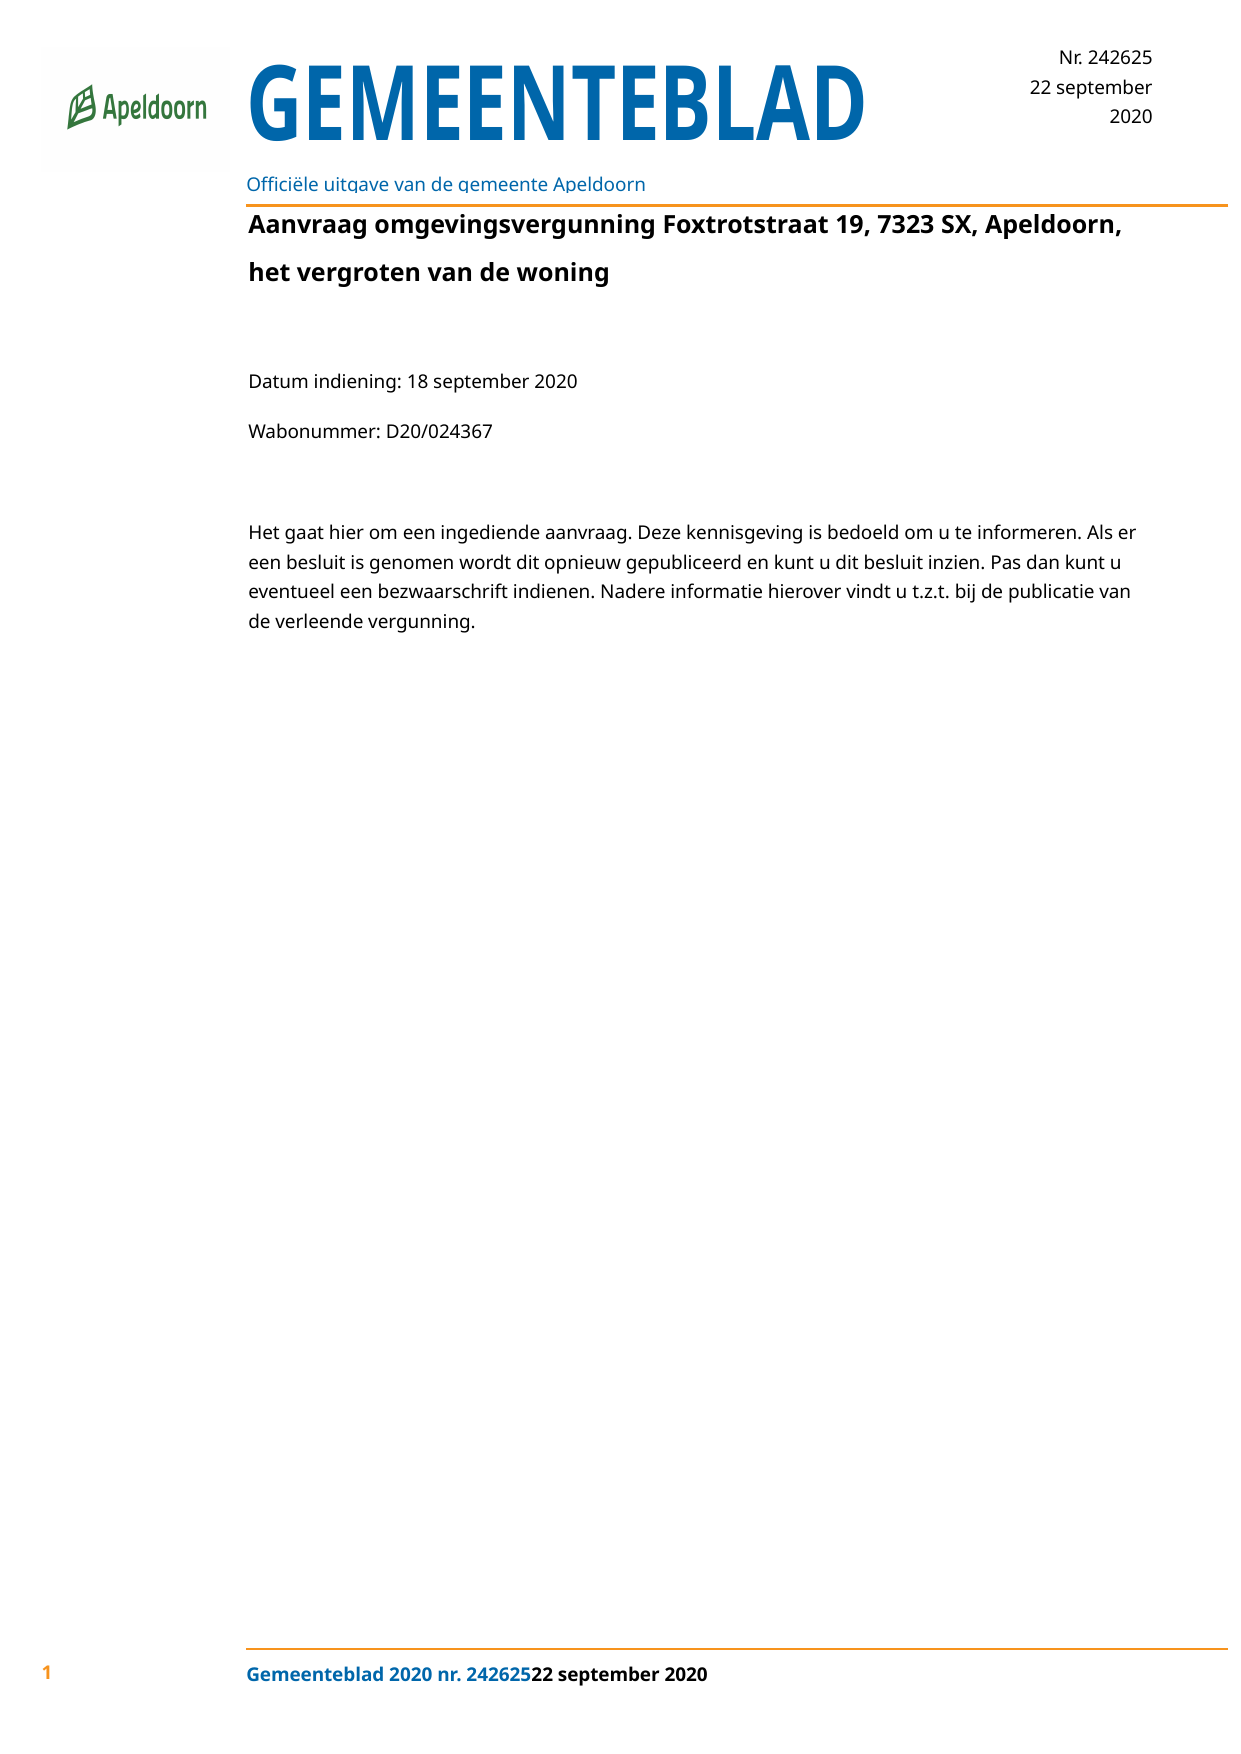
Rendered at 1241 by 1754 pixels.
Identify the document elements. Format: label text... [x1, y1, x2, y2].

text Het gaat hier om een ingediende aanvraag. Deze kennisgeving is bedoeld om u te informeren. Als er een besluit is genomen wordt dit opnieuw gepubliceerd en kunt u dit besluit inzien. Pas dan kunt u eventueel een bezwaarschrift indienen. Nadere informatie hierover vindt u t.z.t. bij de publicatie van de verleende vergunning. [248, 519, 1152, 634]
picture [41, 47, 231, 172]
text Aanvraag omgevingsvergunning Foxtrotstraat 19, 7323 SX, Apeldoorn, het vergroten van de woning [248, 207, 1152, 288]
text Datum indiening: 18 september 2020 [248, 368, 1152, 394]
text Wabonummer: D20/024367 [248, 419, 1152, 444]
